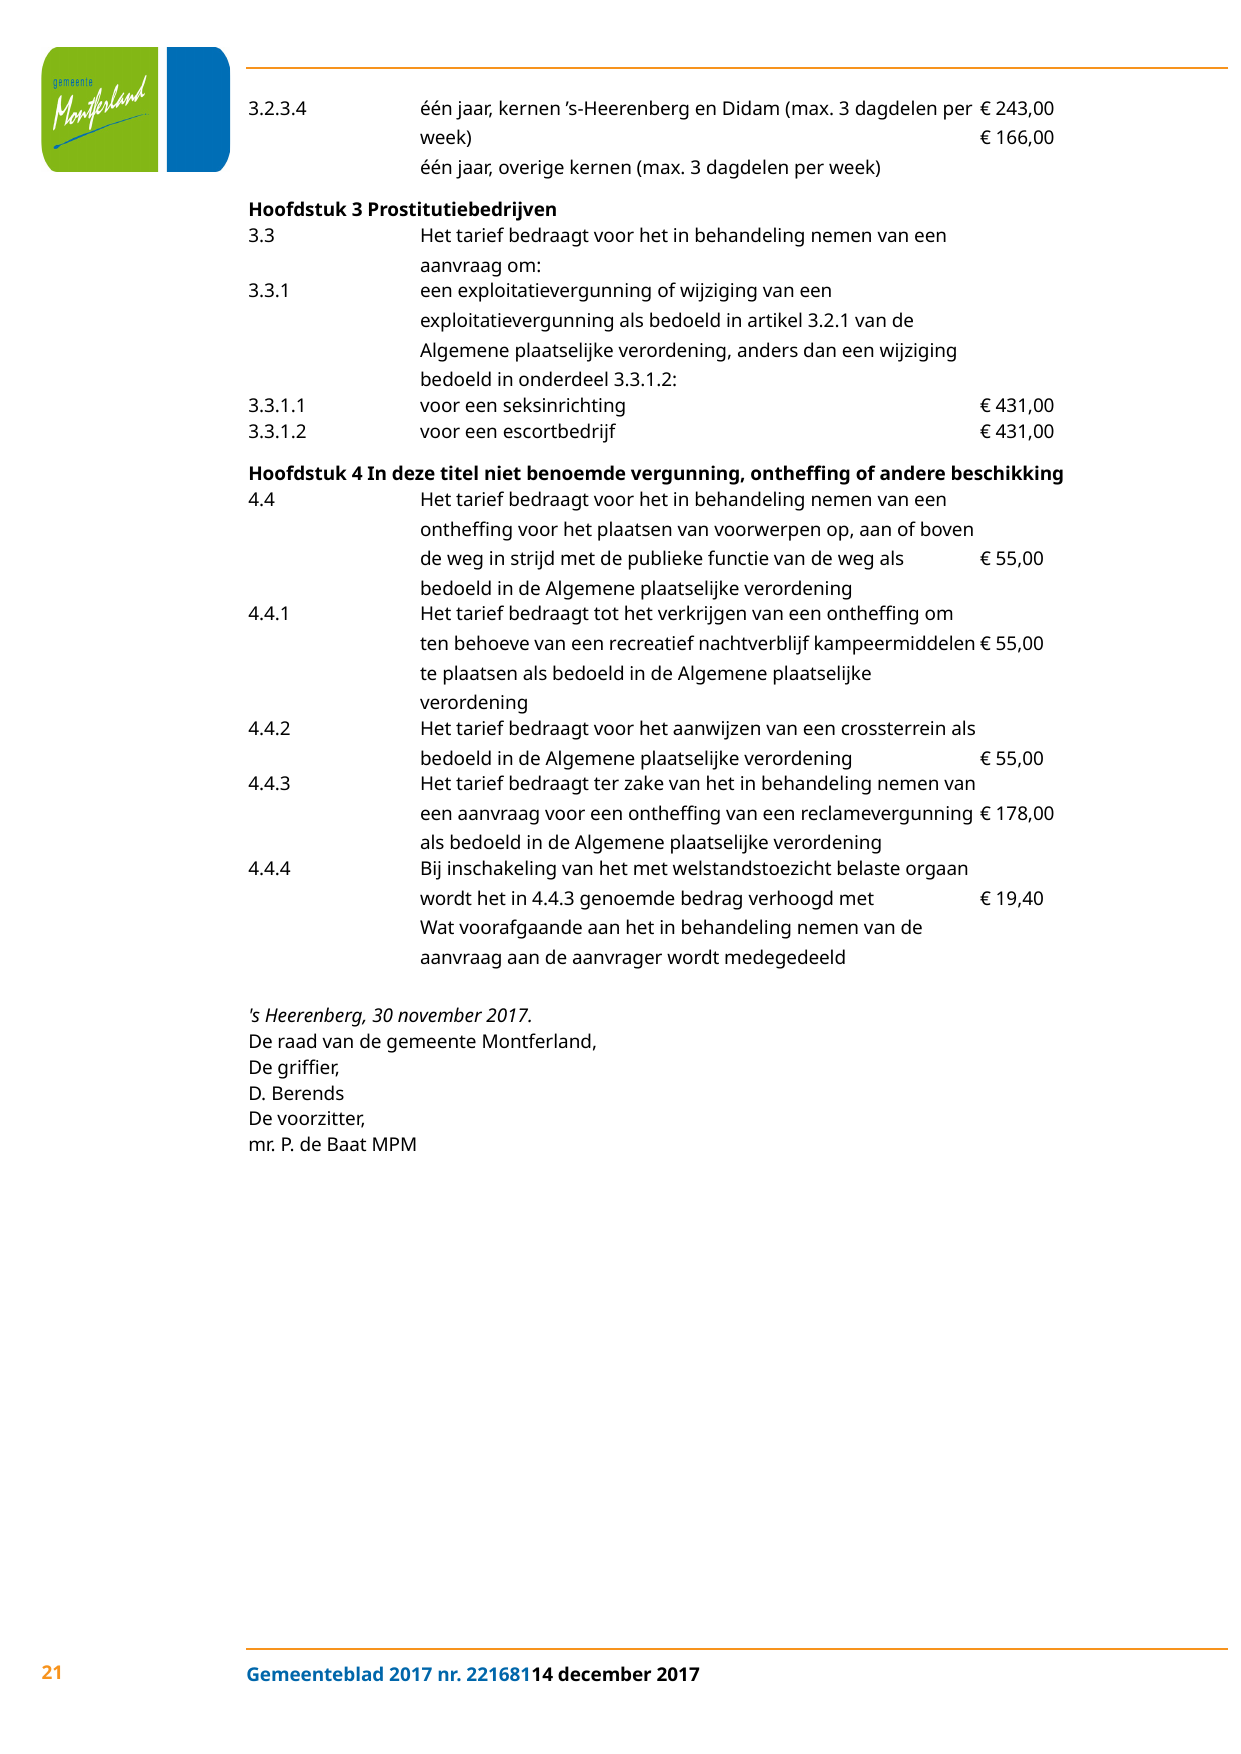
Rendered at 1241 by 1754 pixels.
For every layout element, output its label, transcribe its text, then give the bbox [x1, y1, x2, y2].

text Hoofdstuk 4 In deze titel niet benoemde vergunning, ontheffing of andere beschikking [248, 460, 1152, 486]
text De griffier, [248, 1054, 1152, 1080]
table_header Het tarief bedraagt voor het in behandeling nemen van een aanvraag om: [420, 222, 980, 278]
table_cell Het tarief bedraagt tot het verkrijgen van een ontheffing om ten behoeve van een recreatief nachtverblijf kampeermiddelen te plaatsen als bedoeld in de Algemene plaatselijke verordening [420, 601, 980, 715]
table_cell 4.4.3 [248, 770, 420, 855]
table_cell 3.3.1 [248, 278, 420, 392]
table_cell 4.4.2 [248, 715, 420, 770]
table_cell € 55,00 [980, 601, 1152, 715]
text De raad van de gemeente Montferland, [248, 1028, 1152, 1054]
table_cell 3.3.1.2 [248, 418, 420, 443]
table_cell [980, 278, 1152, 392]
table_cell Bij inschakeling van het met welstandstoezicht belaste orgaan wordt het in 4.4.3 genoemde bedrag verhoogd met Wat voorafgaande aan het in behandeling nemen van de aanvraag aan de aanvrager wordt medegedeeld [420, 855, 980, 970]
text D. Berends [248, 1080, 1152, 1106]
table_cell € 431,00 [980, 392, 1152, 418]
text De voorzitter, [248, 1106, 1152, 1131]
table_header Het tarief bedraagt voor het in behandeling nemen van een ontheffing voor het plaatsen van voorwerpen op, aan of boven de weg in strijd met de publieke functie van de weg als bedoeld in de Algemene plaatselijke verordening [420, 486, 980, 601]
table_cell een exploitatievergunning of wijziging van een exploitatievergunning als bedoeld in artikel 3.2.1 van de Algemene plaatselijke verordening, anders dan een wijziging bedoeld in onderdeel 3.3.1.2: [420, 278, 980, 392]
table_cell Het tarief bedraagt voor het aanwijzen van een crossterrein als bedoeld in de Algemene plaatselijke verordening [420, 715, 980, 770]
table_cell € 243,00 € 166,00 [980, 95, 1152, 180]
table_cell 4.4.4 [248, 855, 420, 970]
table_header [980, 222, 1152, 278]
text 's Heerenberg, 30 november 2017. [248, 1003, 1152, 1028]
table_header 3.3 [248, 222, 420, 278]
table_cell € 178,00 [980, 770, 1152, 855]
table_cell € 19,40 [980, 855, 1152, 970]
table_header 4.4 [248, 486, 420, 601]
table_cell € 55,00 [980, 715, 1152, 770]
table_cell Het tarief bedraagt ter zake van het in behandeling nemen van een aanvraag voor een ontheffing van een reclamevergunning als bedoeld in de Algemene plaatselijke verordening [420, 770, 980, 855]
table_cell één jaar, kernen ’s-Heerenberg en Didam (max. 3 dagdelen per week) één jaar, overige kernen (max. 3 dagdelen per week) [420, 95, 980, 180]
table_header € 55,00 [980, 486, 1152, 601]
table_cell voor een seksinrichting [420, 392, 980, 418]
table_cell € 431,00 [980, 418, 1152, 443]
text Hoofdstuk 3 Prostitutiebedrijven [248, 196, 1152, 222]
text mr. P. de Baat MPM [248, 1131, 1152, 1157]
table_cell 4.4.1 [248, 601, 420, 715]
table_cell 3.3.1.1 [248, 392, 420, 418]
picture [41, 47, 231, 172]
table_cell voor een escortbedrijf [420, 418, 980, 443]
table_cell 3.2.3.4 [248, 95, 420, 180]
